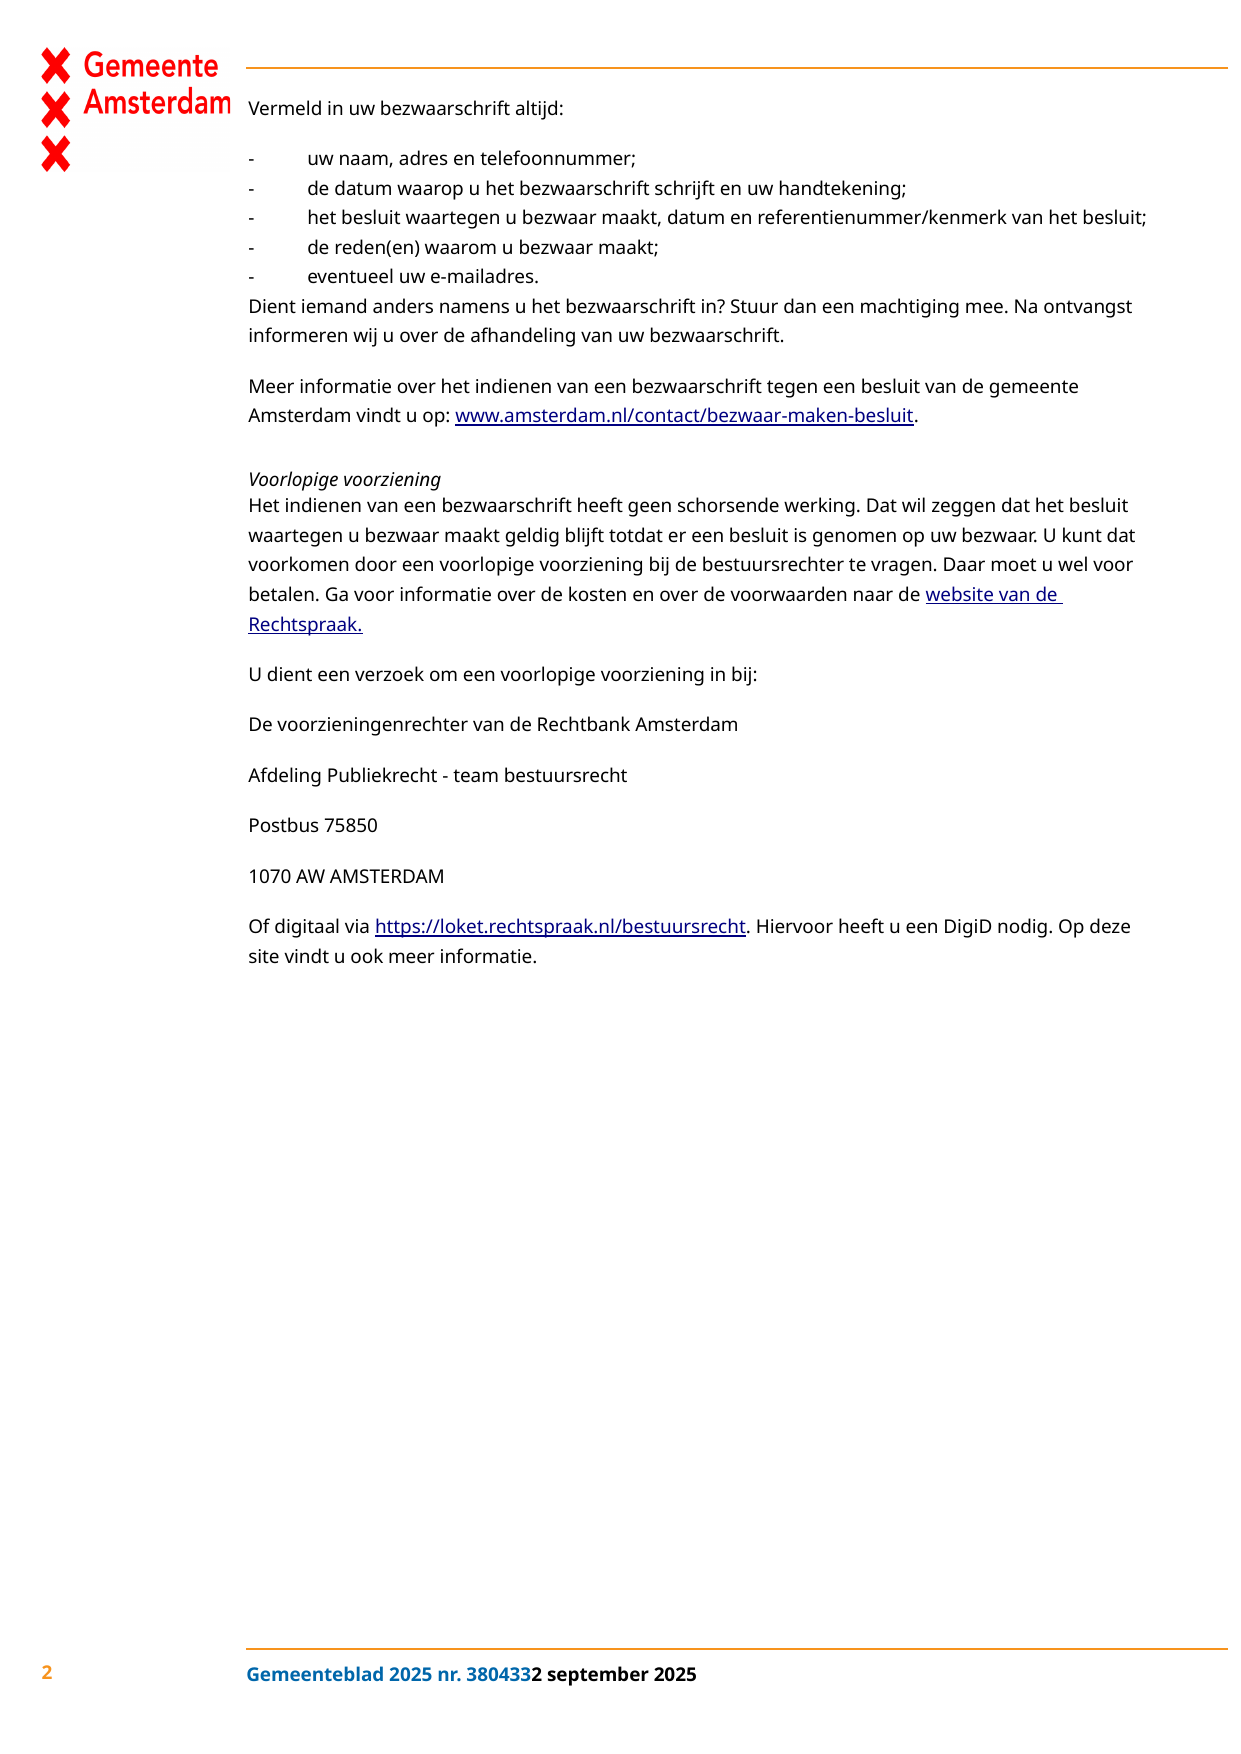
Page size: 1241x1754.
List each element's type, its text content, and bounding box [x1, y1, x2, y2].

list de reden(en) waarom u bezwaar maakt; [248, 234, 1152, 260]
text Of digitaal via https://loket.rechtspraak.nl/bestuursrecht. Hiervoor heeft u een DigiD nodig. Op deze site vindt u ook meer informatie. [248, 913, 1152, 968]
list eventueel uw e-mailadres. [248, 263, 1152, 289]
text Het indienen van een bezwaarschrift heeft geen schorsende werking. Dat wil zeggen dat het besluit waartegen u bezwaar maakt geldig blijft totdat er een besluit is genomen op uw bezwaar. U kunt dat voorkomen door een voorlopige voorziening bij de bestuursrechter te vragen. Daar moet u wel voor betalen. Ga voor informatie over de kosten en over de voorwaarden naar de website van de Rechtspraak. [248, 492, 1152, 636]
text Vermeld in uw bezwaarschrift altijd: [248, 95, 1152, 121]
text Voorlopige voorziening [248, 467, 1152, 492]
text Afdeling Publiekrecht - team bestuursrecht [248, 762, 1152, 788]
text 1070 AW AMSTERDAM [248, 863, 1152, 888]
text Dient iemand anders namens u het bezwaarschrift in? Stuur dan een machtiging mee. Na ontvangst informeren wij u over de afhandeling van uw bezwaarschrift. [248, 293, 1152, 348]
text U dient een verzoek om een voorlopige voorziening in bij: [248, 661, 1152, 687]
list de datum waarop u het bezwaarschrift schrijft en uw handtekening; [248, 175, 1152, 201]
text Postbus 75850 [248, 812, 1152, 838]
text Meer informatie over het indienen van een bezwaarschrift tegen een besluit van de gemeente Amsterdam vindt u op: www.amsterdam.nl/contact/bezwaar-maken-besluit. [248, 373, 1152, 428]
list uw naam, adres en telefoonnummer; [248, 145, 1152, 171]
list het besluit waartegen u bezwaar maakt, datum en referentienummer/kenmerk van het besluit; [248, 204, 1152, 230]
picture [41, 47, 231, 172]
text De voorzieningenrechter van de Rechtbank Amsterdam [248, 712, 1152, 737]
